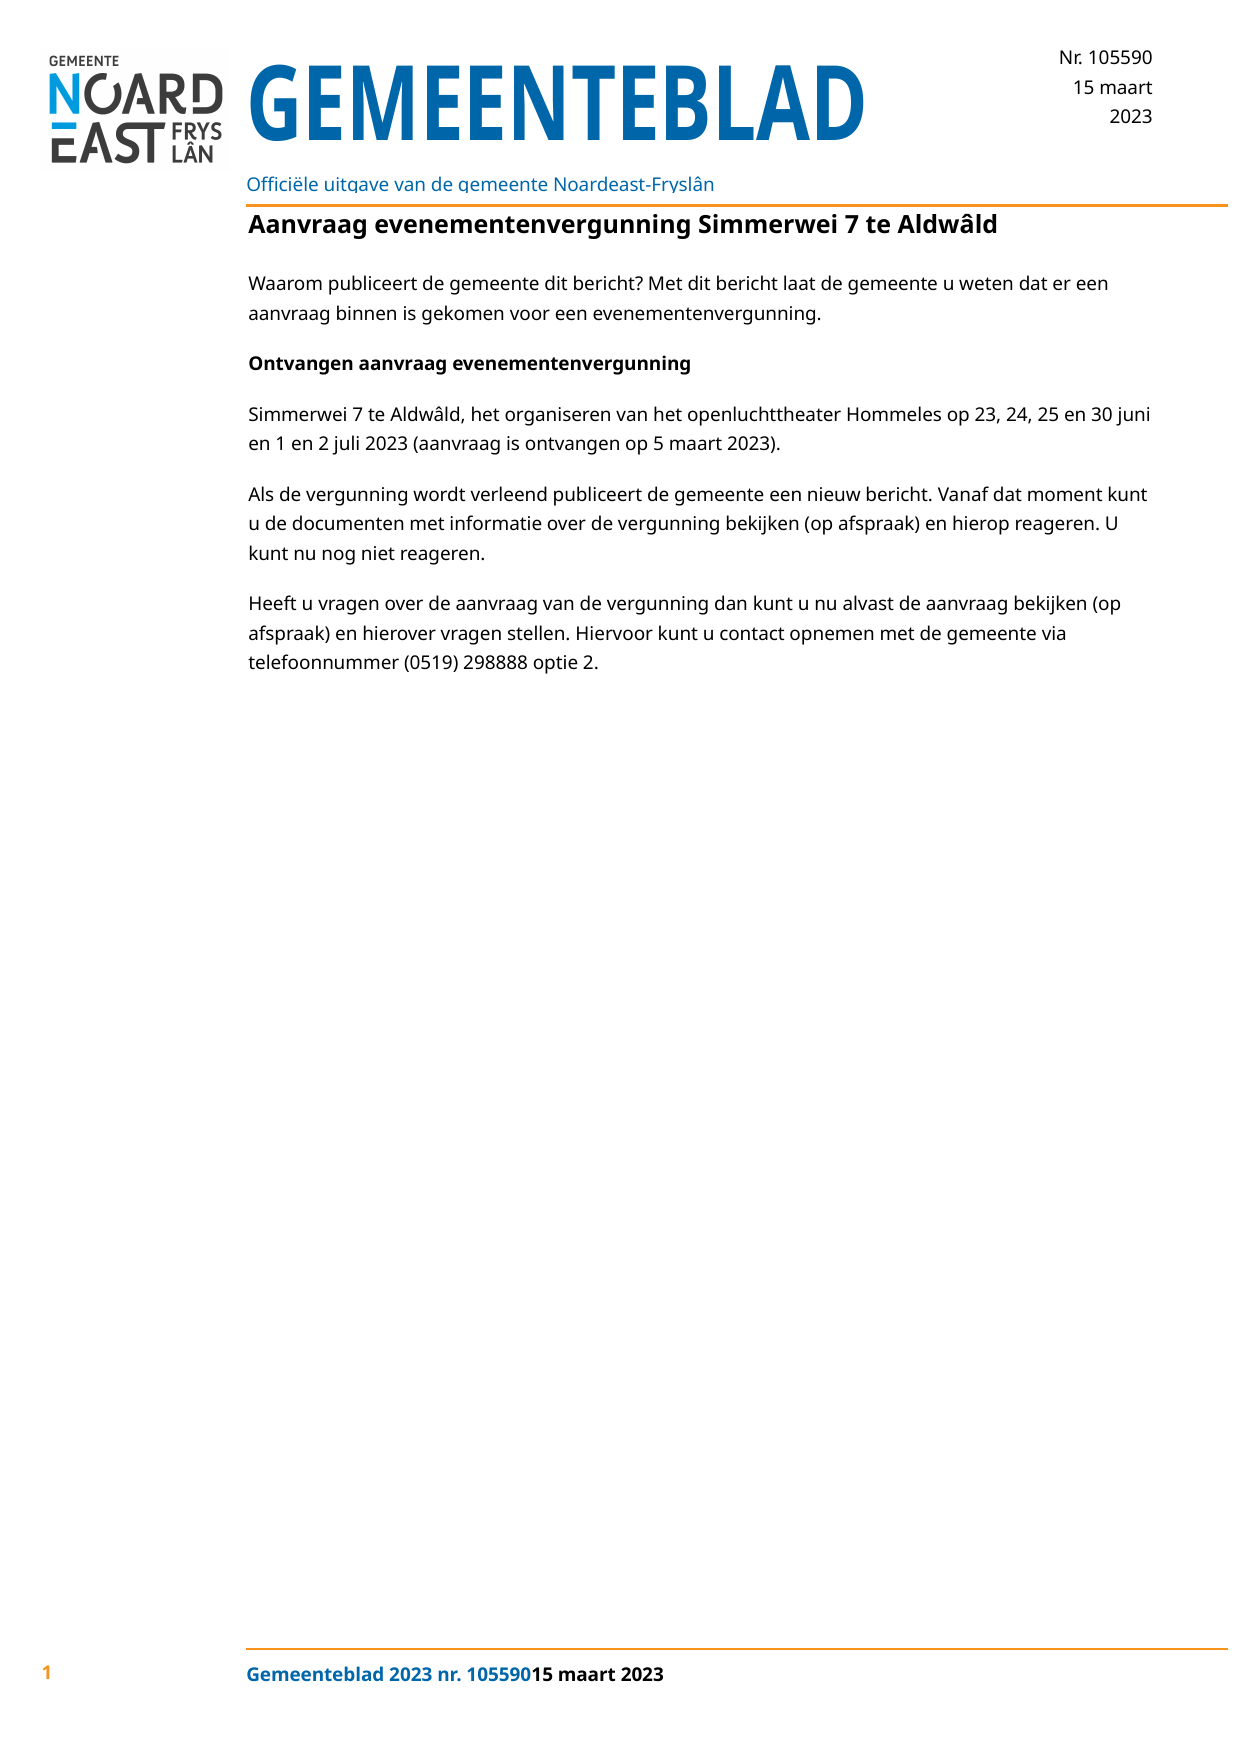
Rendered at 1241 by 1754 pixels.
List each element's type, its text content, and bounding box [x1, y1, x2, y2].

text Aanvraag evenementenvergunning Simmerwei 7 te Aldwâld [248, 207, 1152, 241]
picture [41, 47, 231, 172]
text Ontvangen aanvraag evenementenvergunning [248, 350, 1152, 376]
text Simmerwei 7 te Aldwâld, het organiseren van het openluchttheater Hommeles op 23, 24, 25 en 30 juni en 1 en 2 juli 2023 (aanvraag is ontvangen op 5 maart 2023). [248, 401, 1152, 456]
text Als de vergunning wordt verleend publiceert de gemeente een nieuw bericht. Vanaf dat moment kunt u de documenten met informatie over de vergunning bekijken (op afspraak) en hierop reageren. U kunt nu nog niet reageren. [248, 481, 1152, 566]
text Heeft u vragen over de aanvraag van de vergunning dan kunt u nu alvast de aanvraag bekijken (op afspraak) en hierover vragen stellen. Hiervoor kunt u contact opnemen met de gemeente via telefoonnummer (0519) 298888 optie 2. [248, 590, 1152, 675]
text Waarom publiceert de gemeente dit bericht? Met dit bericht laat de gemeente u weten dat er een aanvraag binnen is gekomen voor een evenementenvergunning. [248, 270, 1152, 326]
